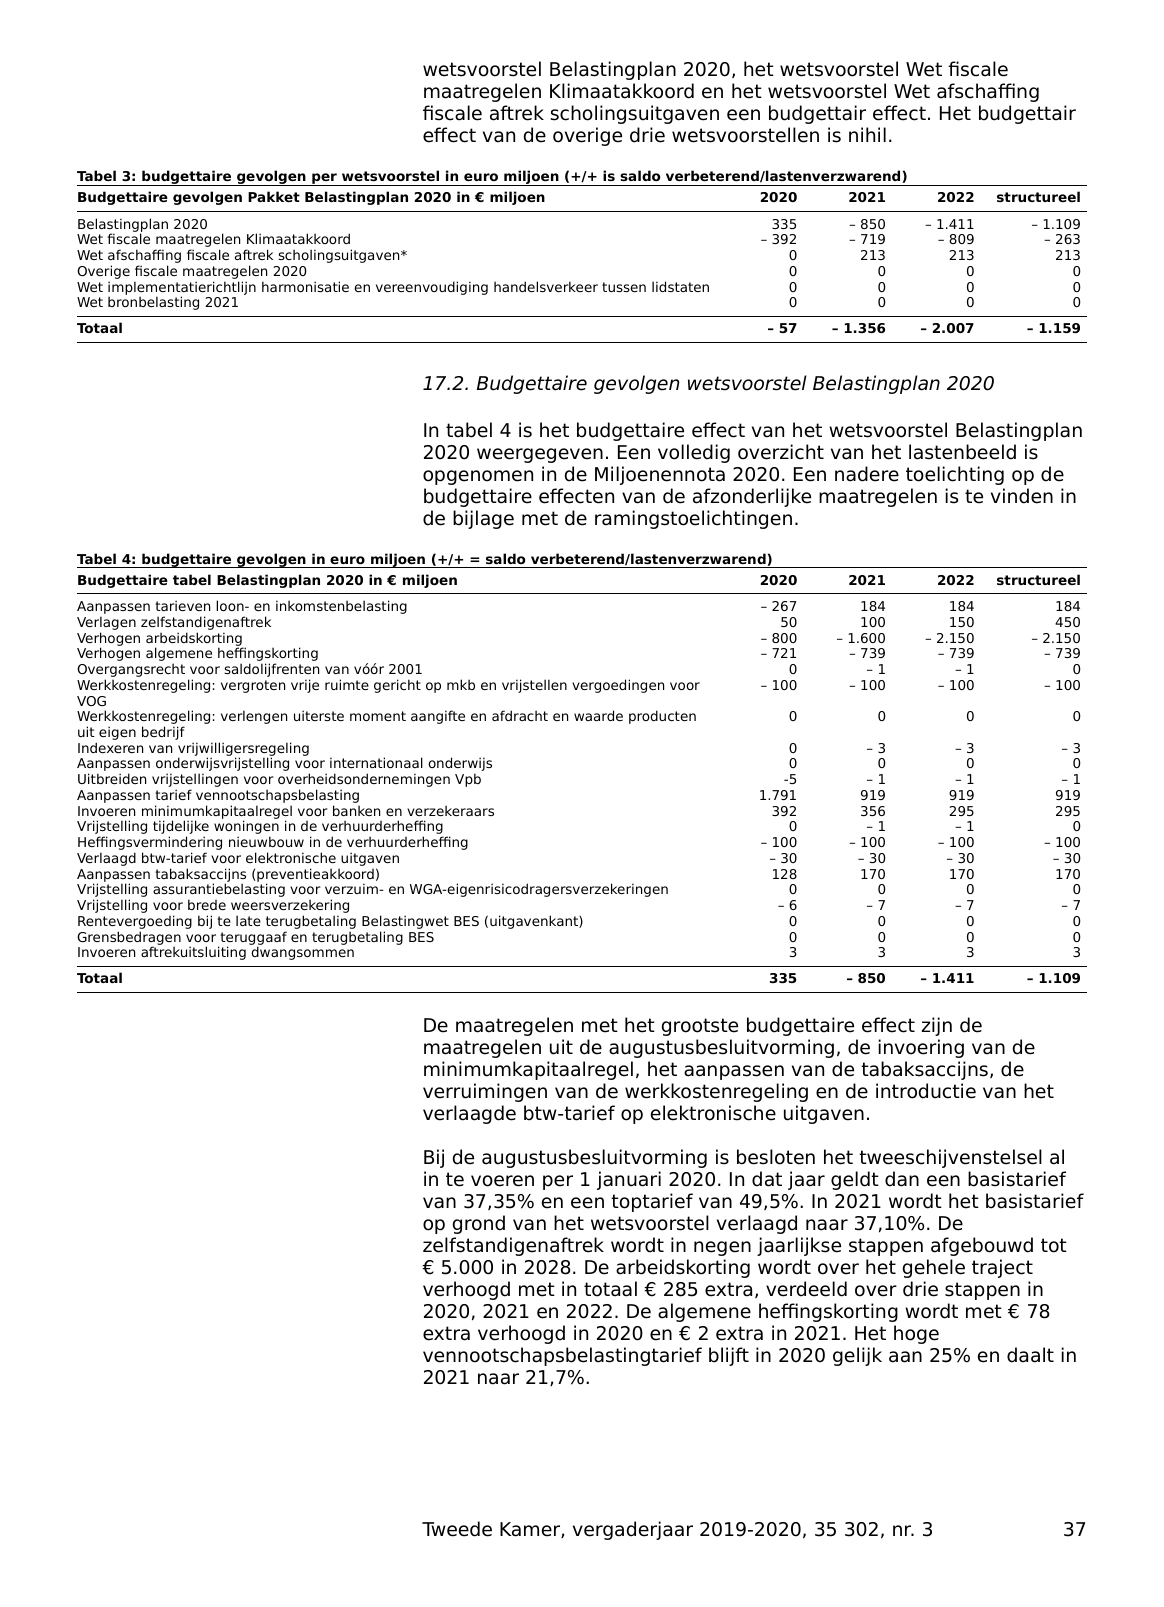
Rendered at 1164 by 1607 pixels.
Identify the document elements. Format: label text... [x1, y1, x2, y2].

table_cell – 100 [892, 835, 980, 851]
table_cell 450 [980, 615, 1087, 631]
table_cell Rentevergoeding bij te late terugbetaling Belastingwet BES (uitgavenkant) [77, 914, 714, 929]
table_cell 0 [803, 295, 892, 316]
table_cell 170 [803, 866, 892, 882]
table_cell 0 [892, 279, 980, 295]
table_cell – 100 [980, 835, 1087, 851]
table_cell – 7 [803, 898, 892, 914]
table_cell – 3 [980, 741, 1087, 756]
table_cell 0 [892, 882, 980, 898]
table_cell 0 [892, 756, 980, 772]
table_cell 0 [715, 819, 803, 835]
table_cell 335 [715, 212, 803, 232]
table_cell – 850 [803, 212, 892, 232]
table_cell 0 [715, 279, 803, 295]
table_cell 150 [892, 615, 980, 631]
table_cell 0 [980, 279, 1087, 295]
table_cell – 6 [715, 898, 803, 914]
table_cell 295 [980, 804, 1087, 819]
table_cell – 392 [715, 232, 803, 248]
table_cell – 2.007 [892, 317, 980, 342]
table_cell Aanpassen onderwijsvrijstelling voor internationaal onderwijs [77, 756, 714, 772]
table_cell Overgangsrecht voor saldolijfrenten van vóór 2001 [77, 662, 714, 678]
table_cell – 57 [715, 317, 803, 342]
table_cell 2022 [892, 568, 980, 593]
table_cell 3 [980, 945, 1087, 966]
table_cell 184 [892, 594, 980, 615]
table_cell Wet afschaffing fiscale aftrek scholingsuitgaven* [77, 248, 714, 264]
table_cell – 267 [715, 594, 803, 615]
table_cell 0 [980, 756, 1087, 772]
table_cell 2021 [803, 186, 892, 211]
table_cell 0 [892, 709, 980, 741]
table_cell 213 [892, 248, 980, 264]
table_cell – 739 [803, 646, 892, 662]
table_cell – 30 [803, 851, 892, 866]
table_cell Werkkostenregeling: vergroten vrije ruimte gericht op mkb en vrijstellen vergoedingen voor VOG [77, 678, 714, 709]
table_cell 100 [803, 615, 892, 631]
table_cell – 100 [892, 678, 980, 709]
table_header Tabel 4: budgettaire gevolgen in euro miljoen (+/+ = saldo verbeterend/lastenverzwarend) [77, 551, 1087, 567]
table_cell Aanpassen tarieven loon- en inkomstenbelasting [77, 594, 714, 615]
table_cell – 1 [892, 662, 980, 678]
table_cell Indexeren van vrijwilligersregeling [77, 741, 714, 756]
table_cell 3 [715, 945, 803, 966]
table_cell 356 [803, 804, 892, 819]
table_cell 50 [715, 615, 803, 631]
table_cell 0 [715, 662, 803, 678]
table_cell 0 [715, 882, 803, 898]
table_cell Belastingplan 2020 [77, 212, 714, 232]
table_cell structureel [980, 186, 1087, 211]
table_cell – 1 [803, 819, 892, 835]
table_cell – 719 [803, 232, 892, 248]
text De maatregelen met het grootste budgettaire effect zijn de maatregelen uit de augustusbesluitvorming, de invoering van de minimumkapitaalregel, het aanpassen van de tabaksaccijns, de verruimingen van de werkkostenregeling en de introductie van het verlaagde btw-tarief op elektronische uitgaven. [422, 1015, 1087, 1125]
table_cell – 850 [803, 967, 892, 992]
table_cell Aanpassen tarief vennootschapsbelasting [77, 788, 714, 803]
table_cell 0 [892, 914, 980, 929]
table_cell – 1 [803, 772, 892, 788]
subtitle 17.2. Budgettaire gevolgen wetsvoorstel Belastingplan 2020 [422, 373, 1087, 395]
table_cell – 3 [892, 741, 980, 756]
table_cell Heffingsvermindering nieuwbouw in de verhuurderheffing [77, 835, 714, 851]
table_cell – 100 [803, 678, 892, 709]
table_cell – 100 [715, 835, 803, 851]
table_cell 3 [803, 945, 892, 966]
table_cell – 30 [980, 851, 1087, 866]
table_cell 0 [980, 929, 1087, 945]
table_cell 0 [980, 819, 1087, 835]
table_cell Verhogen arbeidskorting [77, 631, 714, 646]
table_cell 2022 [892, 186, 980, 211]
table_cell – 30 [715, 851, 803, 866]
table_cell 0 [892, 929, 980, 945]
table_cell 0 [715, 741, 803, 756]
table_cell – 3 [803, 741, 892, 756]
table_cell Aanpassen tabaksaccijns (preventieakkoord) [77, 866, 714, 882]
text In tabel 4 is het budgettaire effect van het wetsvoorstel Belastingplan 2020 weergegeven. Een volledig overzicht van het lastenbeeld is opgenomen in de Miljoenennota 2020. Een nadere toelichting op de budgettaire effecten van de afzonderlijke maatregelen is te vinden in de bijlage met de ramingstoelichtingen. [422, 420, 1087, 529]
table_cell 0 [803, 914, 892, 929]
table_cell 0 [980, 709, 1087, 741]
table_cell – 1.356 [803, 317, 892, 342]
table_cell – 30 [892, 851, 980, 866]
table_cell Overige fiscale maatregelen 2020 [77, 264, 714, 279]
table_cell Budgettaire tabel Belastingplan 2020 in € miljoen [77, 568, 714, 593]
table_cell 0 [715, 929, 803, 945]
table_cell – 1.109 [980, 967, 1087, 992]
table_cell 0 [980, 295, 1087, 316]
table_cell – 1.411 [892, 212, 980, 232]
text Bij de augustusbesluitvorming is besloten het tweeschijvenstelsel al in te voeren per 1 januari 2020. In dat jaar geldt dan een basistarief van 37,35% en een toptarief van 49,5%. In 2021 wordt het basistarief op grond van het wetsvoorstel verlaagd naar 37,10%. De zelfstandigenaftrek wordt in negen jaarlijkse stappen afgebouwd tot € 5.000 in 2028. De arbeidskorting wordt over het gehele traject verhoogd met in totaal € 285 extra, verdeeld over drie stappen in 2020, 2021 en 2022. De algemene heffingskorting wordt met € 78 extra verhoogd in 2020 en € 2 extra in 2021. Het hoge vennootschapsbelastingtarief blijft in 2020 gelijk aan 25% en daalt in 2021 naar 21,7%. [422, 1147, 1087, 1389]
table_cell 335 [715, 967, 803, 992]
table_cell 0 [715, 914, 803, 929]
table_cell 128 [715, 866, 803, 882]
table_cell – 2.150 [980, 631, 1087, 646]
table_cell 0 [715, 264, 803, 279]
table_cell Grensbedragen voor teruggaaf en terugbetaling BES [77, 929, 714, 945]
table_cell 0 [892, 264, 980, 279]
table_cell – 263 [980, 232, 1087, 248]
table_cell Wet bronbelasting 2021 [77, 295, 714, 316]
table_cell Werkkostenregeling: verlengen uiterste moment aangifte en afdracht en waarde producten uit eigen bedrijf [77, 709, 714, 741]
table_cell 213 [803, 248, 892, 264]
table_cell Vrijstelling voor brede weersverzekering [77, 898, 714, 914]
table_cell – 7 [892, 898, 980, 914]
table_cell 0 [715, 295, 803, 316]
table_cell Invoeren aftrekuitsluiting dwangsommen [77, 945, 714, 966]
table_cell – 1 [892, 819, 980, 835]
table_cell Vrijstelling tijdelijke woningen in de verhuurderheffing [77, 819, 714, 835]
table_cell 170 [892, 866, 980, 882]
table_cell 1.791 [715, 788, 803, 803]
table_cell 919 [803, 788, 892, 803]
table_cell Totaal [77, 317, 714, 342]
table_cell – 1.109 [980, 212, 1087, 232]
table_cell 0 [980, 264, 1087, 279]
table_cell – 1.411 [892, 967, 980, 992]
table_cell 3 [892, 945, 980, 966]
table_cell 919 [892, 788, 980, 803]
table_cell – 1.600 [803, 631, 892, 646]
table_cell – 721 [715, 646, 803, 662]
table_cell Budgettaire gevolgen Pakket Belastingplan 2020 in € miljoen [77, 186, 714, 211]
table_cell – 1 [892, 772, 980, 788]
text wetsvoorstel Belastingplan 2020, het wetsvoorstel Wet fiscale maatregelen Klimaatakkoord en het wetsvoorstel Wet afschaffing fiscale aftrek scholingsuitgaven een budgettair effect. Het budgettair effect van de overige drie wetsvoorstellen is nihil. [422, 59, 1087, 147]
table_cell 2020 [715, 186, 803, 211]
table_cell – 1.159 [980, 317, 1087, 342]
table_cell 0 [715, 709, 803, 741]
table_cell 0 [803, 929, 892, 945]
table_cell – 100 [803, 835, 892, 851]
table_cell 2021 [803, 568, 892, 593]
table_cell 0 [715, 756, 803, 772]
table_cell – 809 [892, 232, 980, 248]
table_header Tabel 3: budgettaire gevolgen per wetsvoorstel in euro miljoen (+/+ is saldo verbeterend/lastenverzwarend) [77, 169, 1087, 184]
table_cell – 800 [715, 631, 803, 646]
table_cell 213 [980, 248, 1087, 264]
table_cell 0 [803, 709, 892, 741]
table_cell Verlaagd btw-tarief voor elektronische uitgaven [77, 851, 714, 866]
table_cell Vrijstelling assurantiebelasting voor verzuim- en WGA-eigenrisicodragersverzekeringen [77, 882, 714, 898]
table_cell 0 [803, 264, 892, 279]
table_cell 0 [980, 882, 1087, 898]
table_cell 0 [803, 882, 892, 898]
table_cell – 1 [980, 772, 1087, 788]
table_cell – 7 [980, 898, 1087, 914]
table_cell – 100 [980, 678, 1087, 709]
table_cell 184 [803, 594, 892, 615]
table_cell 170 [980, 866, 1087, 882]
table_cell – 1 [803, 662, 892, 678]
table_cell structureel [980, 568, 1087, 593]
table_cell Uitbreiden vrijstellingen voor overheidsondernemingen Vpb [77, 772, 714, 788]
table_cell -5 [715, 772, 803, 788]
table_cell Totaal [77, 967, 714, 992]
table_cell Verlagen zelfstandigenaftrek [77, 615, 714, 631]
table_cell 392 [715, 804, 803, 819]
table_cell 0 [892, 295, 980, 316]
table_cell 295 [892, 804, 980, 819]
table_cell 0 [980, 914, 1087, 929]
table_cell 184 [980, 594, 1087, 615]
table_cell Invoeren minimumkapitaalregel voor banken en verzekeraars [77, 804, 714, 819]
table_cell – 739 [980, 646, 1087, 662]
table_cell 0 [980, 662, 1087, 678]
table_cell Verhogen algemene heffingskorting [77, 646, 714, 662]
table_cell 919 [980, 788, 1087, 803]
table_cell – 2.150 [892, 631, 980, 646]
table_cell – 739 [892, 646, 980, 662]
table_cell 0 [803, 756, 892, 772]
table_cell Wet implementatierichtlijn harmonisatie en vereenvoudiging handelsverkeer tussen lidstaten [77, 279, 714, 295]
table_cell 2020 [715, 568, 803, 593]
table_cell 0 [715, 248, 803, 264]
table_cell – 100 [715, 678, 803, 709]
table_cell 0 [803, 279, 892, 295]
table_cell Wet fiscale maatregelen Klimaatakkoord [77, 232, 714, 248]
